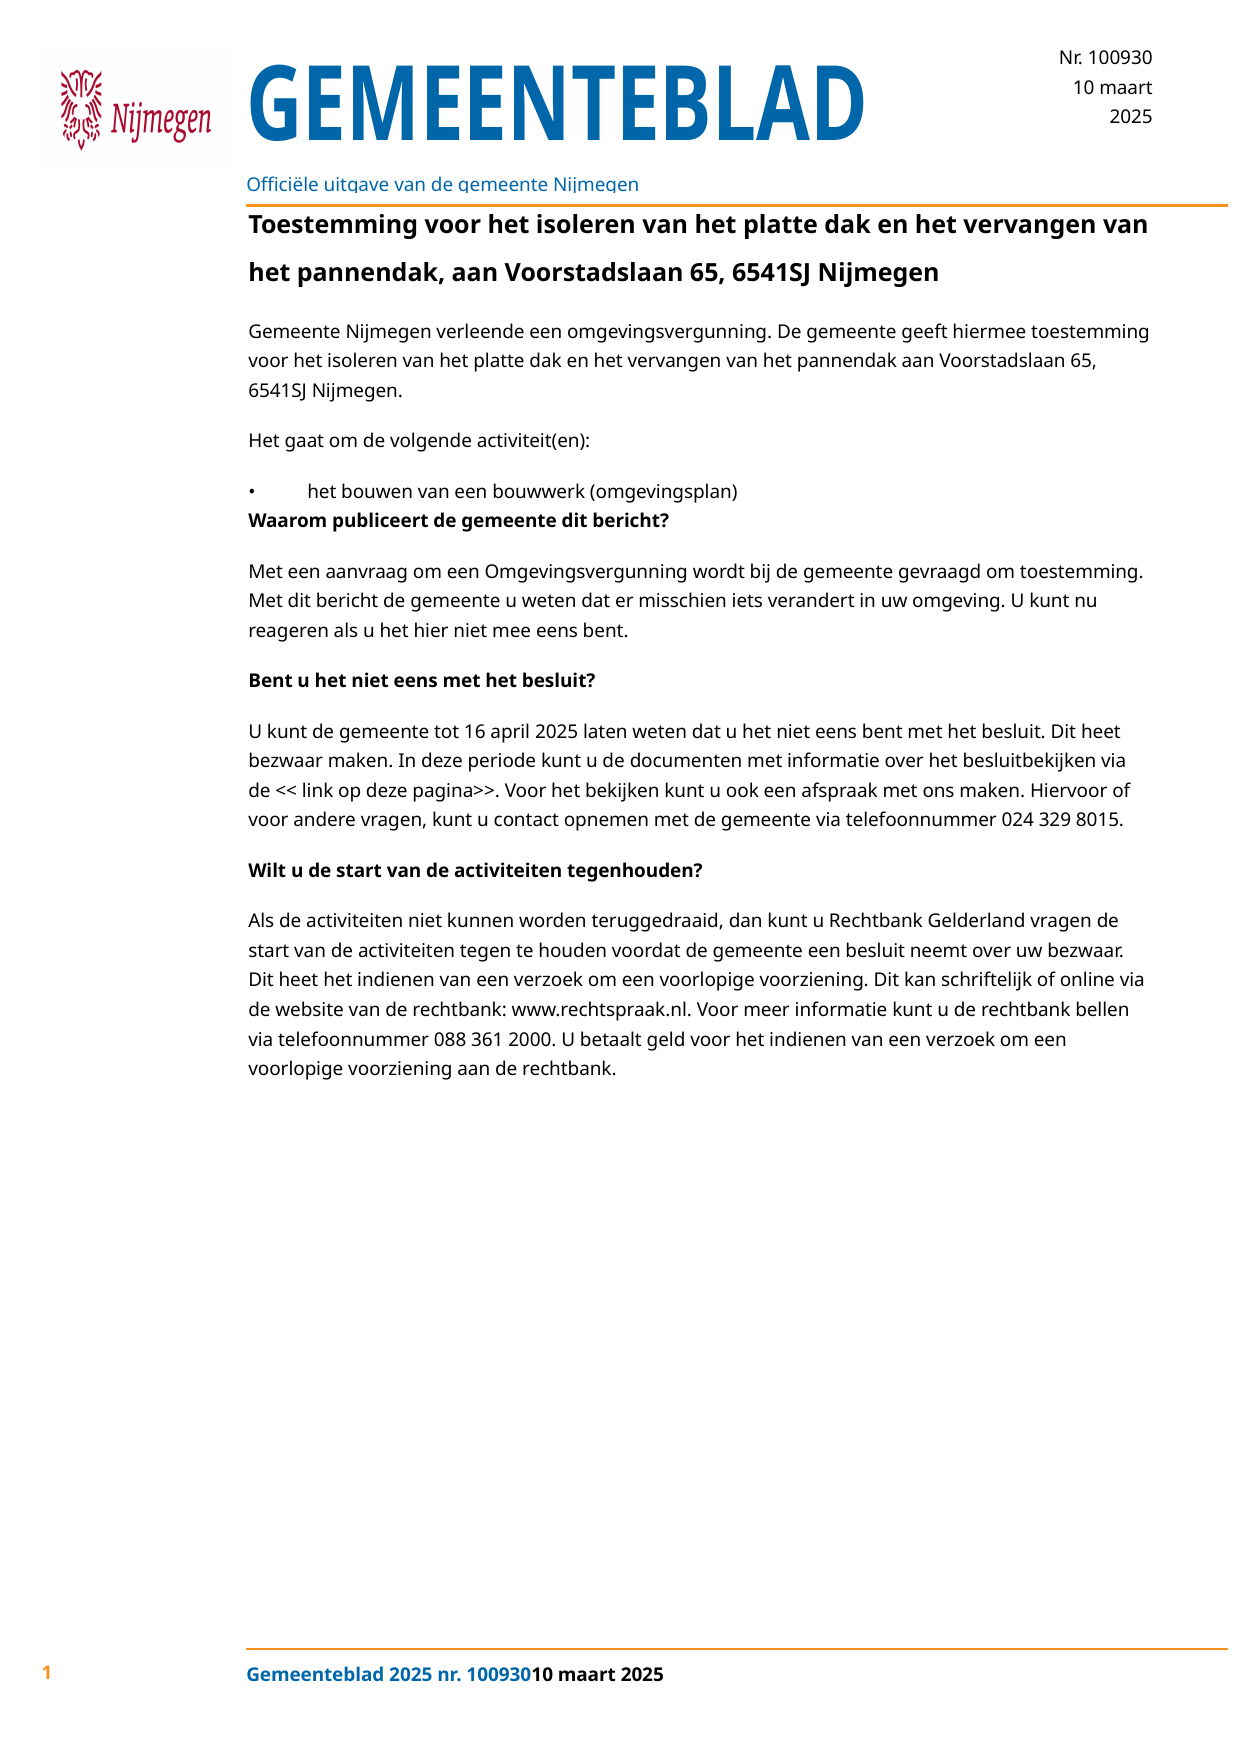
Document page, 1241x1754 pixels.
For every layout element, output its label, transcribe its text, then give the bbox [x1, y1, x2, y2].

list het bouwen van een bouwwerk (omgevingsplan) [248, 478, 1152, 504]
picture [41, 47, 231, 172]
text Het gaat om de volgende activiteit(en): [248, 427, 1152, 453]
text Met een aanvraag om een Omgevingsvergunning wordt bij de gemeente gevraagd om toestemming. Met dit bericht de gemeente u weten dat er misschien iets verandert in uw omgeving. U kunt nu reageren als u het hier niet mee eens bent. [248, 558, 1152, 643]
text Bent u het niet eens met het besluit? [248, 667, 1152, 693]
text Als de activiteiten niet kunnen worden teruggedraaid, dan kunt u Rechtbank Gelderland vragen de start van de activiteiten tegen te houden voordat de gemeente een besluit neemt over uw bezwaar. Dit heet het indienen van een verzoek om een voorlopige voorziening. Dit kan schriftelijk of online via de website van de rechtbank: www.rechtspraak.nl. Voor meer informatie kunt u de rechtbank bellen via telefoonnummer 088 361 2000. U betaalt geld voor het indienen van een verzoek om een voorlopige voorziening aan de rechtbank. [248, 907, 1152, 1081]
text Gemeente Nijmegen verleende een omgevingsvergunning. De gemeente geeft hiermee toestemming voor het isoleren van het platte dak en het vervangen van het pannendak aan Voorstadslaan 65, 6541SJ Nijmegen. [248, 318, 1152, 403]
text Toestemming voor het isoleren van het platte dak en het vervangen van het pannendak, aan Voorstadslaan 65, 6541SJ Nijmegen [248, 207, 1152, 288]
text Waarom publiceert de gemeente dit bericht? [248, 507, 1152, 533]
text Wilt u de start van de activiteiten tegenhouden? [248, 857, 1152, 883]
text U kunt de gemeente tot 16 april 2025 laten weten dat u het niet eens bent met het besluit. Dit heet bezwaar maken. In deze periode kunt u de documenten met informatie over het besluitbekijken via de << link op deze pagina>>. Voor het bekijken kunt u ook een afspraak met ons maken. Hiervoor of voor andere vragen, kunt u contact opnemen met de gemeente via telefoonnummer 024 329 8015. [248, 718, 1152, 832]
